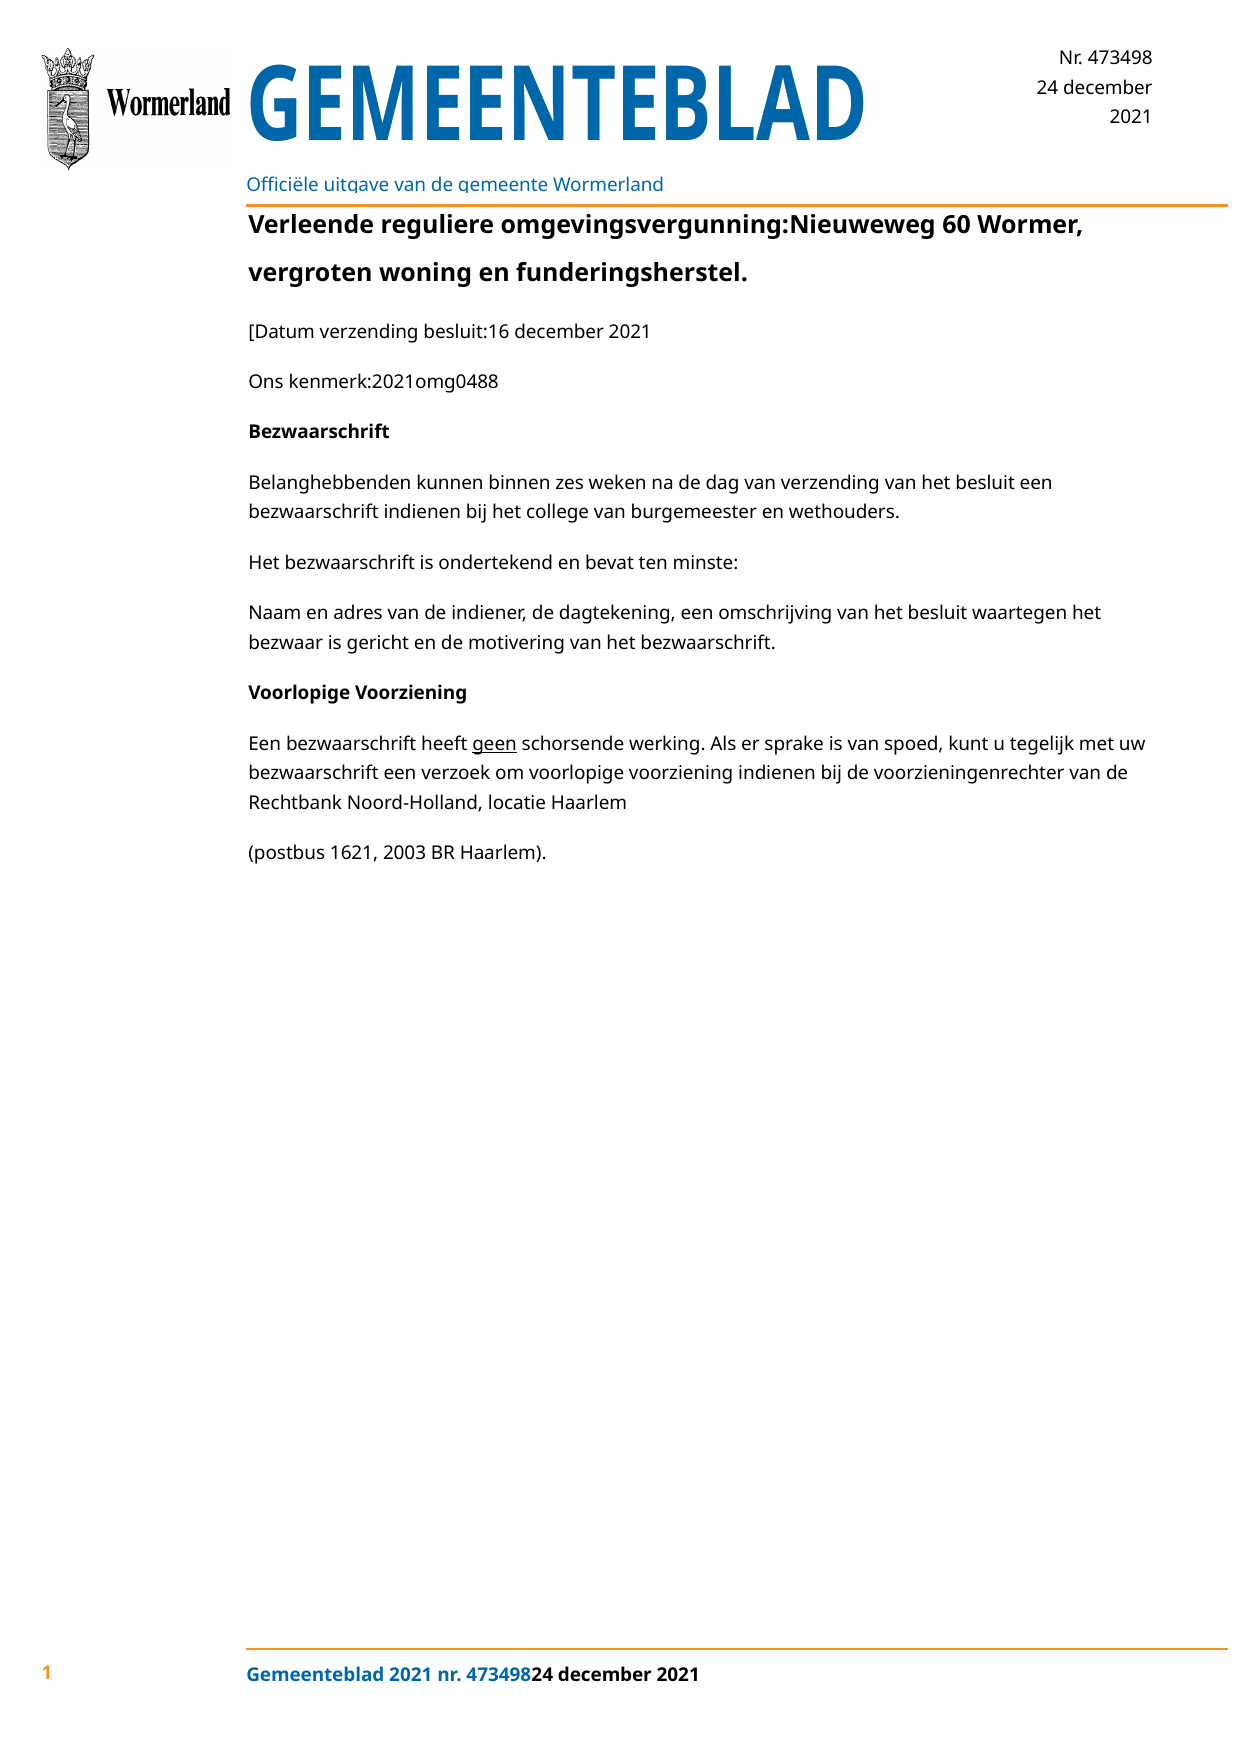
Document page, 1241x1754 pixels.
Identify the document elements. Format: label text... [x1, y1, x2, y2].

text Het bezwaarschrift is ondertekend en bevat ten minste: [248, 549, 1152, 575]
text Voorlopige Voorziening [248, 679, 1152, 705]
text Naam en adres van de indiener, de dagtekening, een omschrijving van het besluit waartegen het bezwaar is gericht en de motivering van het bezwaarschrift. [248, 599, 1152, 655]
picture [41, 47, 231, 172]
text Een bezwaarschrift heeft geen schorsende werking. Als er sprake is van spoed, kunt u tegelijk met uw bezwaarschrift een verzoek om voorlopige voorziening indienen bij de voorzieningenrechter van de Rechtbank Noord-Holland, locatie Haarlem [248, 730, 1152, 815]
text [Datum verzending besluit:16 december 2021 [248, 318, 1152, 344]
text Bezwaarschrift [248, 419, 1152, 444]
text Verleende reguliere omgevingsvergunning:Nieuweweg 60 Wormer, vergroten woning en funderingsherstel. [248, 207, 1152, 288]
text Ons kenmerk:2021omg0488 [248, 368, 1152, 394]
text Belanghebbenden kunnen binnen zes weken na de dag van verzending van het besluit een bezwaarschrift indienen bij het college van burgemeester en wethouders. [248, 469, 1152, 524]
text (postbus 1621, 2003 BR Haarlem). [248, 839, 1152, 865]
